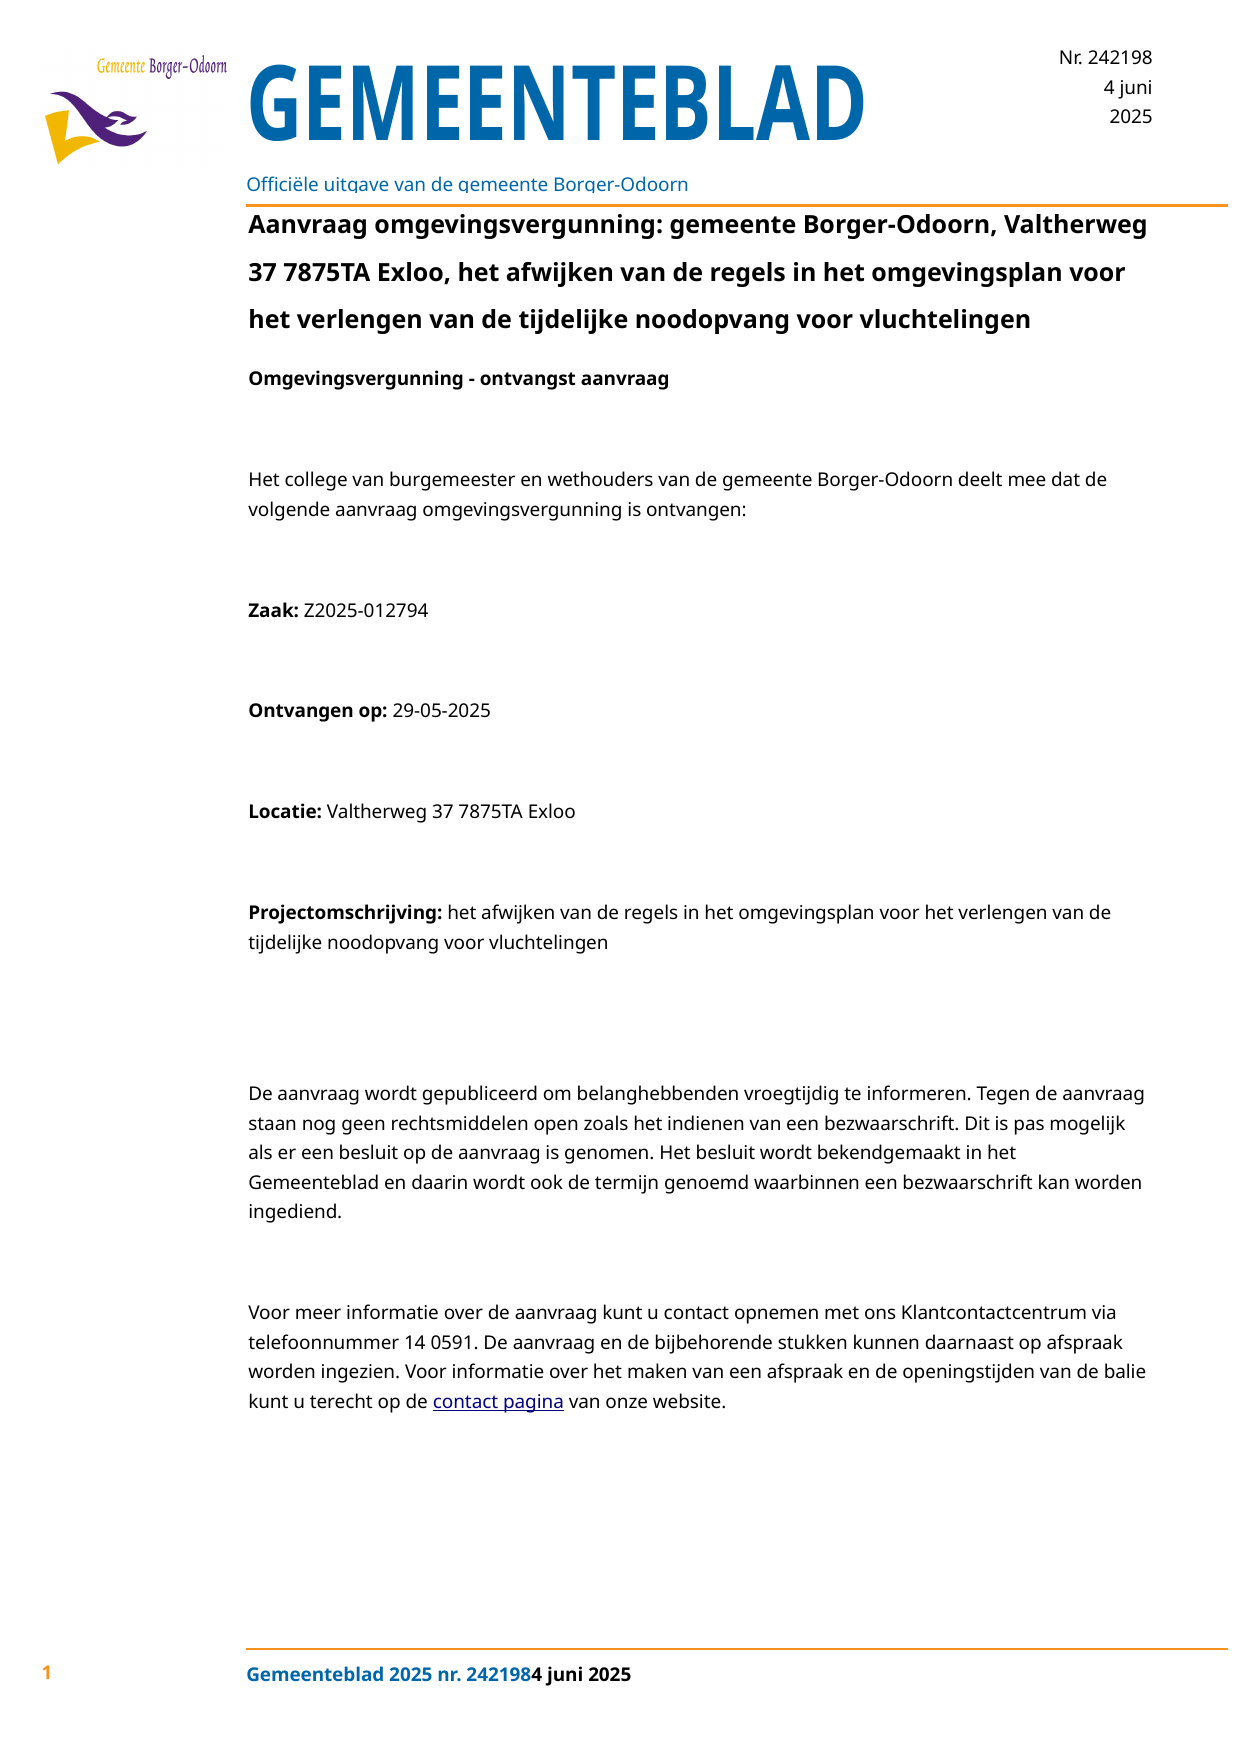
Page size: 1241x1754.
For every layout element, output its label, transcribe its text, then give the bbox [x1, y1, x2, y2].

text De aanvraag wordt gepubliceerd om belanghebbenden vroegtijdig te informeren. Tegen de aanvraag staan nog geen rechtsmiddelen open zoals het indienen van een bezwaarschrift. Dit is pas mogelijk als er een besluit op de aanvraag is genomen. Het besluit wordt bekendgemaakt in het Gemeenteblad en daarin wordt ook de termijn genoemd waarbinnen een bezwaarschrift kan worden ingediend. [248, 1080, 1152, 1224]
text Locatie: Valtherweg 37 7875TA Exloo [248, 798, 1152, 824]
text Zaak: Z2025-012794 [248, 597, 1152, 622]
text Het college van burgemeester en wethouders van de gemeente Borger-Odoorn deelt mee dat de volgende aanvraag omgevingsvergunning is ontvangen: [248, 466, 1152, 522]
picture [41, 47, 231, 172]
text Ontvangen op: 29-05-2025 [248, 698, 1152, 723]
text Omgevingsvergunning - ontvangst aanvraag [248, 366, 1152, 391]
text Projectomschrijving: het afwijken van de regels in het omgevingsplan voor het verlengen van de tijdelijke noodopvang voor vluchtelingen [248, 899, 1152, 954]
text Aanvraag omgevingsvergunning: gemeente Borger-Odoorn, Valtherweg 37 7875TA Exloo, het afwijken van de regels in het omgevingsplan voor het verlengen van de tijdelijke noodopvang voor vluchtelingen [248, 207, 1152, 336]
text Voor meer informatie over de aanvraag kunt u contact opnemen met ons Klantcontactcentrum via telefoonnummer 14 0591. De aanvraag en de bijbehorende stukken kunnen daarnaast op afspraak worden ingezien. Voor informatie over het maken van een afspraak en de openingstijden van de balie kunt u terecht op de contact pagina van onze website. [248, 1299, 1152, 1414]
